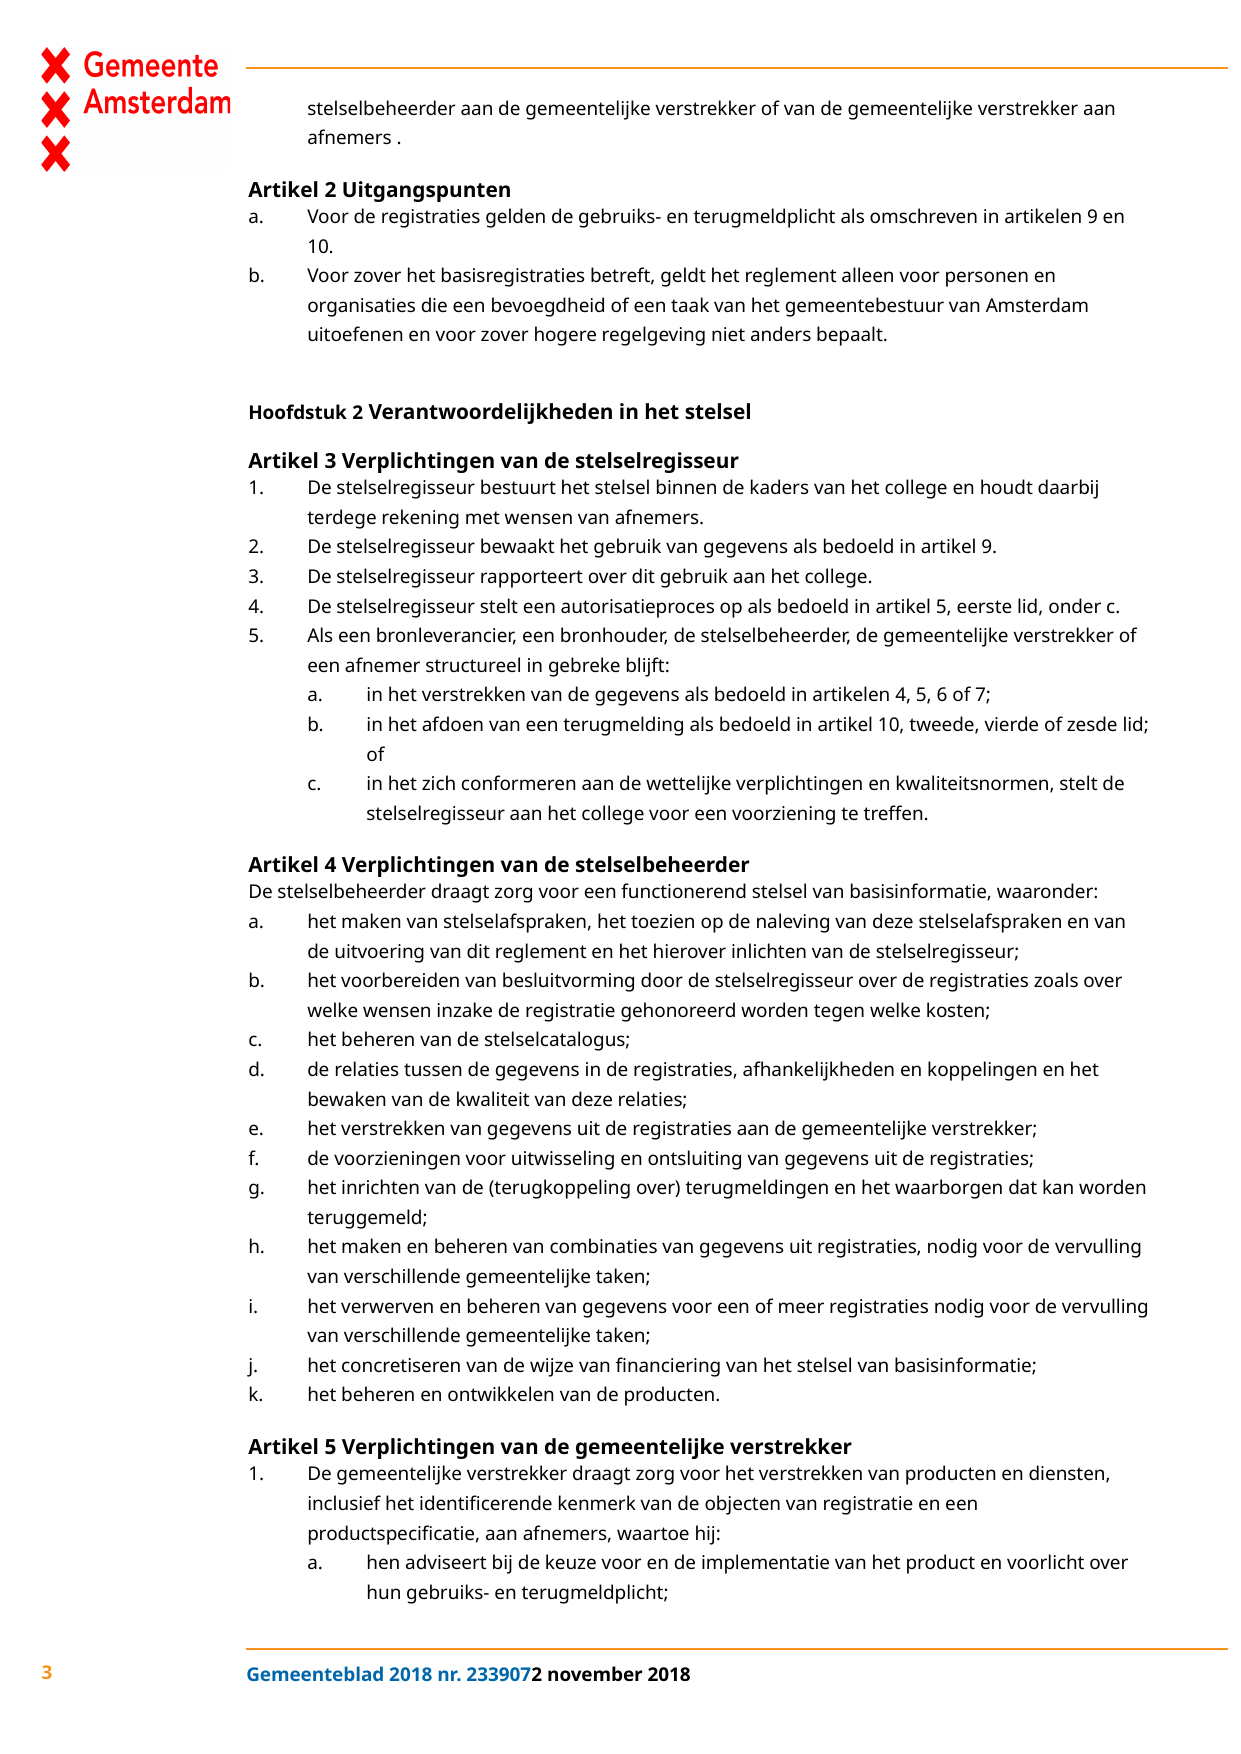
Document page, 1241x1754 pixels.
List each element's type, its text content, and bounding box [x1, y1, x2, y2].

text Artikel 5 Verplichtingen van de gemeentelijke verstrekker [248, 1432, 1152, 1461]
text Artikel 4 Verplichtingen van de stelselbeheerder [248, 850, 1152, 879]
text Artikel 3 Verplichtingen van de stelselregisseur [248, 446, 1152, 474]
list het voorbereiden van besluitvorming door de stelselregisseur over de registraties zoals over welke wensen inzake de registratie gehonoreerd worden tegen welke kosten; [248, 967, 1152, 1023]
list De stelselregisseur rapporteert over dit gebruik aan het college. [248, 563, 1152, 589]
text Hoofdstuk 2 Verantwoordelijkheden in het stelsel [248, 397, 1152, 425]
list in het verstrekken van de gegevens als bedoeld in artikelen 4, 5, 6 of 7; [307, 682, 1152, 707]
list het maken van stelselafspraken, het toezien op de naleving van deze stelselafspraken en van de uitvoering van dit reglement en het hierover inlichten van de stelselregisseur; [248, 908, 1152, 964]
list Voor de registraties gelden de gebruiks- en terugmeldplicht als omschreven in artikelen 9 en 10. [248, 203, 1152, 258]
list het beheren en ontwikkelen van de producten. [248, 1382, 1152, 1407]
list hen adviseert bij de keuze voor en de implementatie van het product en voorlicht over hun gebruiks- en terugmeldplicht; [307, 1549, 1152, 1604]
list Als een bronleverancier, een bronhouder, de stelselbeheerder, de gemeentelijke verstrekker of een afnemer structureel in gebreke blijft: [248, 622, 1152, 678]
list het inrichten van de (terugkoppeling over) terugmeldingen en het waarborgen dat kan worden teruggemeld; [248, 1174, 1152, 1230]
list het beheren van de stelselcatalogus; [248, 1027, 1152, 1052]
list het verwerven en beheren van gegevens voor een of meer registraties nodig voor de vervulling van verschillende gemeentelijke taken; [248, 1293, 1152, 1348]
text Artikel 2 Uitgangspunten [248, 175, 1152, 203]
list het concretiseren van de wijze van financiering van het stelsel van basisinformatie; [248, 1352, 1152, 1378]
list De gemeentelijke verstrekker draagt zorg voor het verstrekken van producten en diensten, inclusief het identificerende kenmerk van de objecten van registratie en een productspecificatie, aan afnemers, waartoe hij: [248, 1461, 1152, 1545]
list De stelselregisseur stelt een autorisatieproces op als bedoeld in artikel 5, eerste lid, onder c. [248, 593, 1152, 618]
list de voorzieningen voor uitwisseling en ontsluiting van gegevens uit de registraties; [248, 1145, 1152, 1171]
picture [41, 47, 231, 172]
list De stelselregisseur bewaakt het gebruik van gegevens als bedoeld in artikel 9. [248, 534, 1152, 559]
list in het afdoen van een terugmelding als bedoeld in artikel 10, tweede, vierde of zesde lid; of [307, 711, 1152, 766]
list het maken en beheren van combinaties van gegevens uit registraties, nodig voor de vervulling van verschillende gemeentelijke taken; [248, 1234, 1152, 1289]
text De stelselbeheerder draagt zorg voor een functionerend stelsel van basisinformatie, waaronder: [248, 879, 1152, 904]
list De stelselregisseur bestuurt het stelsel binnen de kaders van het college en houdt daarbij terdege rekening met wensen van afnemers. [248, 474, 1152, 530]
list het verstrekken van gegevens uit de registraties aan de gemeentelijke verstrekker; [248, 1115, 1152, 1141]
list de relaties tussen de gegevens in de registraties, afhankelijkheden en koppelingen en het bewaken van de kwaliteit van deze relaties; [248, 1056, 1152, 1112]
list in het zich conformeren aan de wettelijke verplichtingen en kwaliteitsnormen, stelt de stelselregisseur aan het college voor een voorziening te treffen. [307, 770, 1152, 826]
list Voor zover het basisregistraties betreft, geldt het reglement alleen voor personen en organisaties die een bevoegdheid of een taak van het gemeentebestuur van Amsterdam uitoefenen en voor zover hogere regelgeving niet anders bepaalt. [248, 262, 1152, 347]
list stelselbeheerder aan de gemeentelijke verstrekker of van de gemeentelijke verstrekker aan afnemers . [248, 95, 1152, 150]
